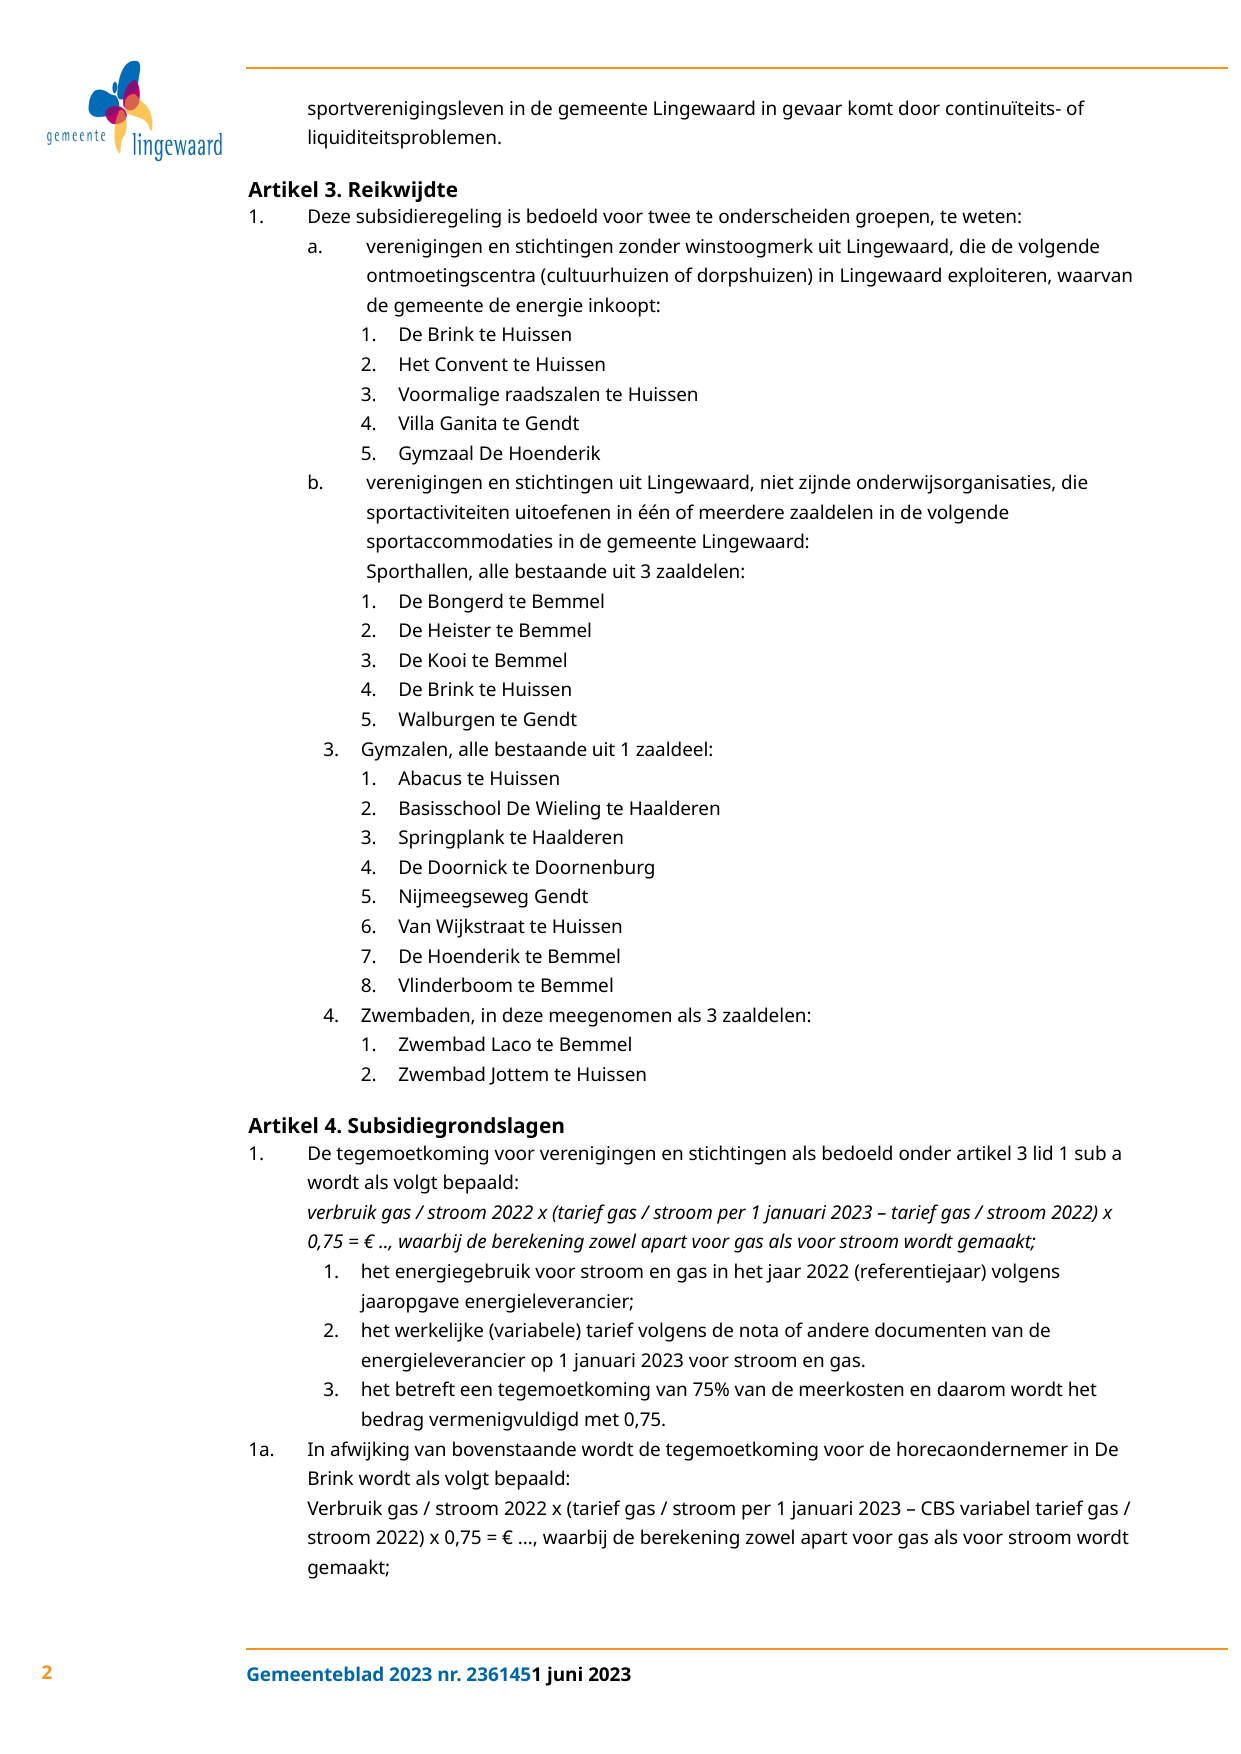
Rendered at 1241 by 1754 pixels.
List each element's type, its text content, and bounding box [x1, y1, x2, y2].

list het betreft een tegemoetkoming van 75% van de meerkosten en daarom wordt het bedrag vermenigvuldigd met 0,75. [323, 1377, 1152, 1432]
list verenigingen en stichtingen uit Lingewaard, niet zijnde onderwijsorganisaties, die sportactiviteiten uitoefenen in één of meerdere zaaldelen in de volgende sportaccommodaties in de gemeente Lingewaard: [307, 469, 1152, 554]
list het werkelijke (variabele) tarief volgens de nota of andere documenten van de energieleverancier op 1 januari 2023 voor stroom en gas. [323, 1317, 1152, 1373]
list Nijmeegseweg Gendt [361, 884, 1152, 909]
list Abacus te Huissen [361, 765, 1152, 791]
list verenigingen en stichtingen zonder winstoogmerk uit Lingewaard, die de volgende ontmoetingscentra (cultuurhuizen of dorpshuizen) in Lingewaard exploiteren, waarvan de gemeente de energie inkoopt: [307, 233, 1152, 318]
list De Bongerd te Bemmel [361, 588, 1152, 613]
list Basisschool De Wieling te Haalderen [361, 795, 1152, 821]
list Gymzalen, alle bestaande uit 1 zaaldeel: [323, 736, 1152, 761]
list Sporthallen, alle bestaande uit 3 zaaldelen: [307, 558, 1152, 584]
list het energiegebruik voor stroom en gas in het jaar 2022 (referentiejaar) volgens jaaropgave energieleverancier; [323, 1258, 1152, 1314]
list Verbruik gas / stroom 2022 x (tarief gas / stroom per 1 januari 2023 – CBS variabel tarief gas / stroom 2022) x 0,75 = € …, waarbij de berekening zowel apart voor gas als voor stroom wordt gemaakt; [248, 1495, 1152, 1580]
list Gymzaal De Hoenderik [361, 440, 1152, 466]
list Villa Ganita te Gendt [361, 410, 1152, 436]
list Walburgen te Gendt [361, 706, 1152, 732]
text Artikel 3. Reikwijdte [248, 175, 1152, 203]
list Zwembaden, in deze meegenomen als 3 zaaldelen: [323, 1002, 1152, 1028]
list De Kooi te Bemmel [361, 647, 1152, 673]
list De Heister te Bemmel [361, 617, 1152, 643]
list De Doornick te Doornenburg [361, 854, 1152, 880]
list De tegemoetkoming voor verenigingen en stichtingen als bedoeld onder artikel 3 lid 1 sub a wordt als volgt bepaald: [248, 1140, 1152, 1195]
list sportverenigingsleven in de gemeente Lingewaard in gevaar komt door continuïteits- of liquiditeitsproblemen. [248, 95, 1152, 150]
list Het Convent te Huissen [361, 351, 1152, 377]
list verbruik gas / stroom 2022 x (tarief gas / stroom per 1 januari 2023 – tarief gas / stroom 2022) x 0,75 = € .., waarbij de berekening zowel apart voor gas als voor stroom wordt gemaakt; [248, 1199, 1152, 1254]
text Artikel 4. Subsidiegrondslagen [248, 1112, 1152, 1140]
list Voormalige raadszalen te Huissen [361, 381, 1152, 406]
list De Brink te Huissen [361, 677, 1152, 702]
list Vlinderboom te Bemmel [361, 972, 1152, 998]
list Zwembad Jottem te Huissen [361, 1061, 1152, 1087]
list In afwijking van bovenstaande wordt de tegemoetkoming voor de horecaondernemer in De Brink wordt als volgt bepaald: [248, 1436, 1152, 1491]
list Springplank te Haalderen [361, 824, 1152, 850]
list Zwembad Laco te Bemmel [361, 1032, 1152, 1057]
picture [41, 47, 231, 172]
list Deze subsidieregeling is bedoeld voor twee te onderscheiden groepen, te weten: [248, 203, 1152, 229]
list Van Wijkstraat te Huissen [361, 913, 1152, 939]
list De Brink te Huissen [361, 322, 1152, 347]
list De Hoenderik te Bemmel [361, 943, 1152, 968]
